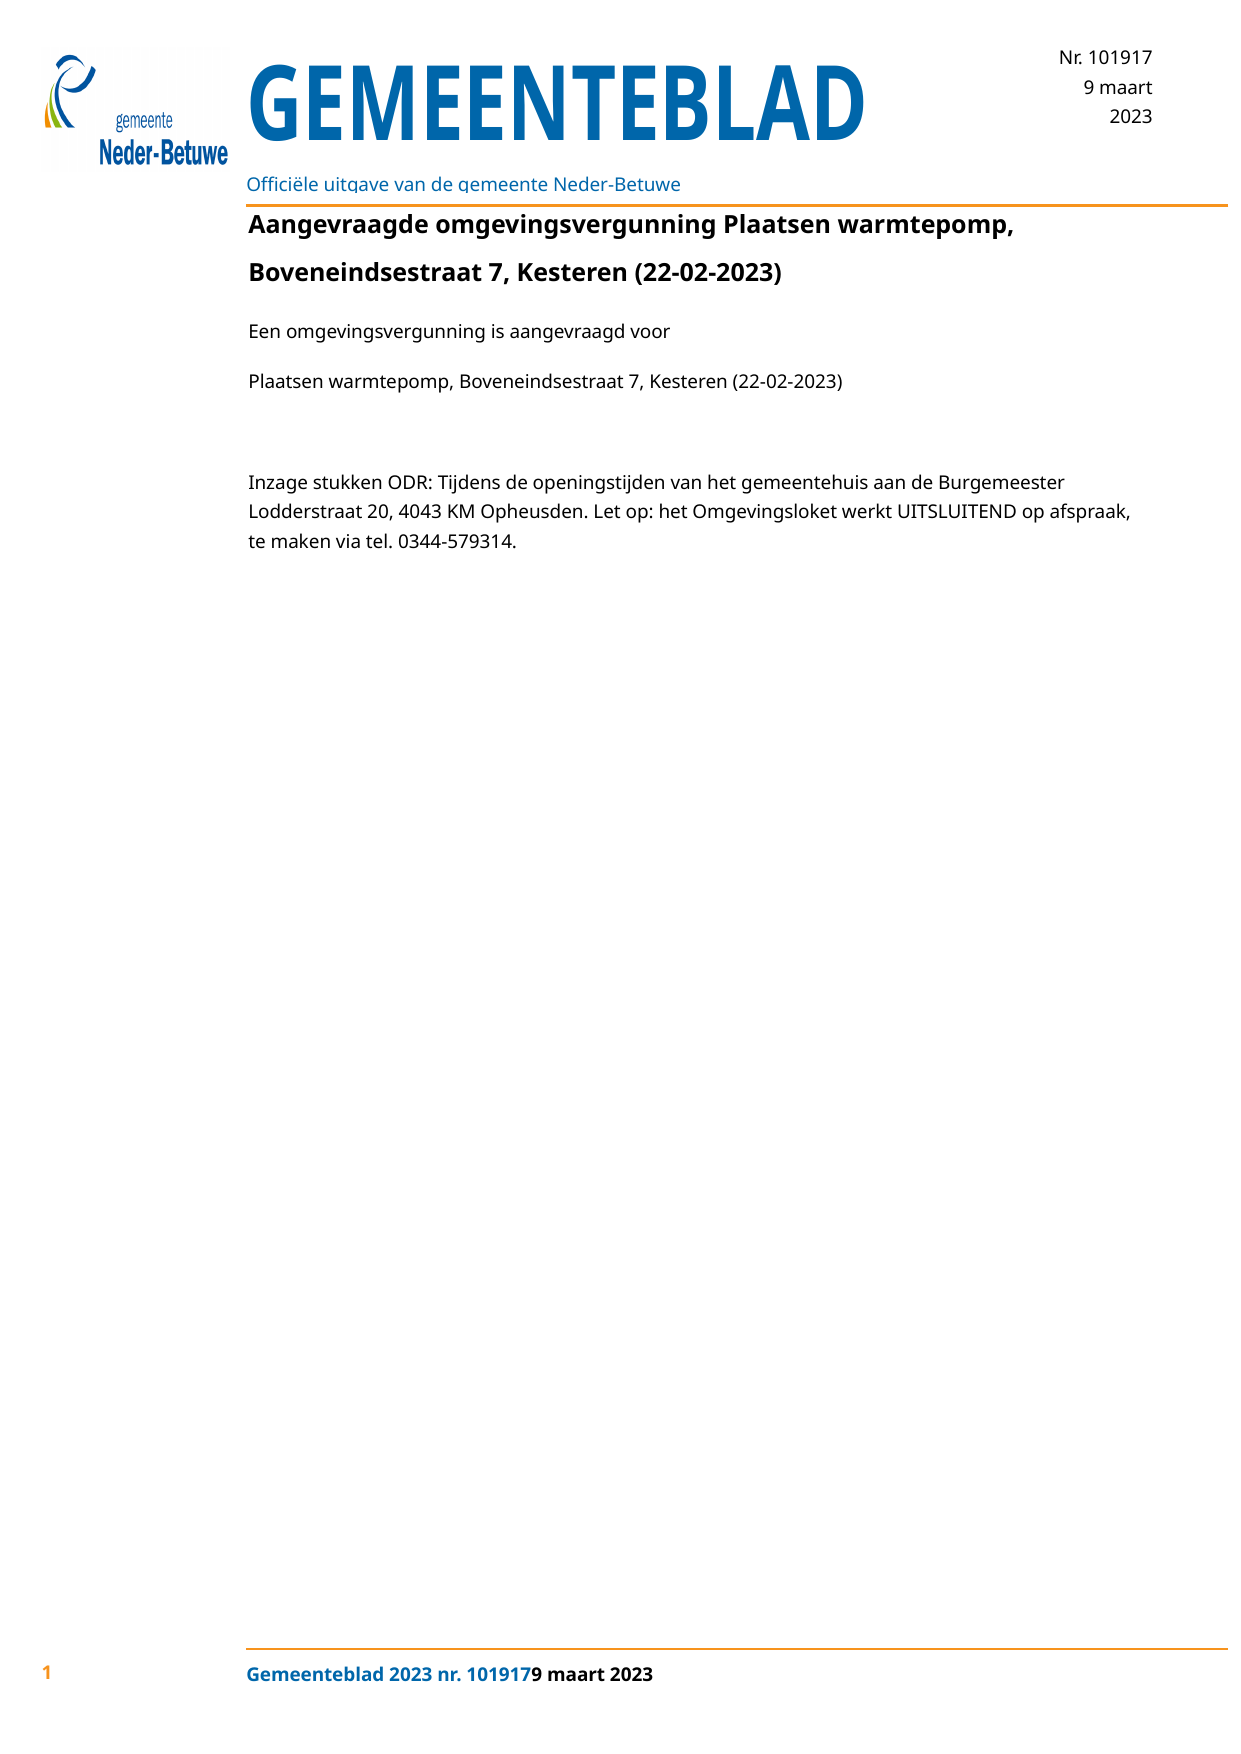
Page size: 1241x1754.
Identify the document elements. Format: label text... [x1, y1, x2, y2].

text Inzage stukken ODR: Tijdens de openingstijden van het gemeentehuis aan de Burgemeester Lodderstraat 20, 4043 KM Opheusden. Let op: het Omgevingsloket werkt UITSLUITEND op afspraak, te maken via tel. 0344-579314. [248, 469, 1152, 554]
text Een omgevingsvergunning is aangevraagd voor [248, 318, 1152, 344]
picture [41, 47, 231, 172]
text Aangevraagde omgevingsvergunning Plaatsen warmtepomp, Boveneindsestraat 7, Kesteren (22-02-2023) [248, 207, 1152, 288]
text Plaatsen warmtepomp, Boveneindsestraat 7, Kesteren (22-02-2023) [248, 368, 1152, 394]
